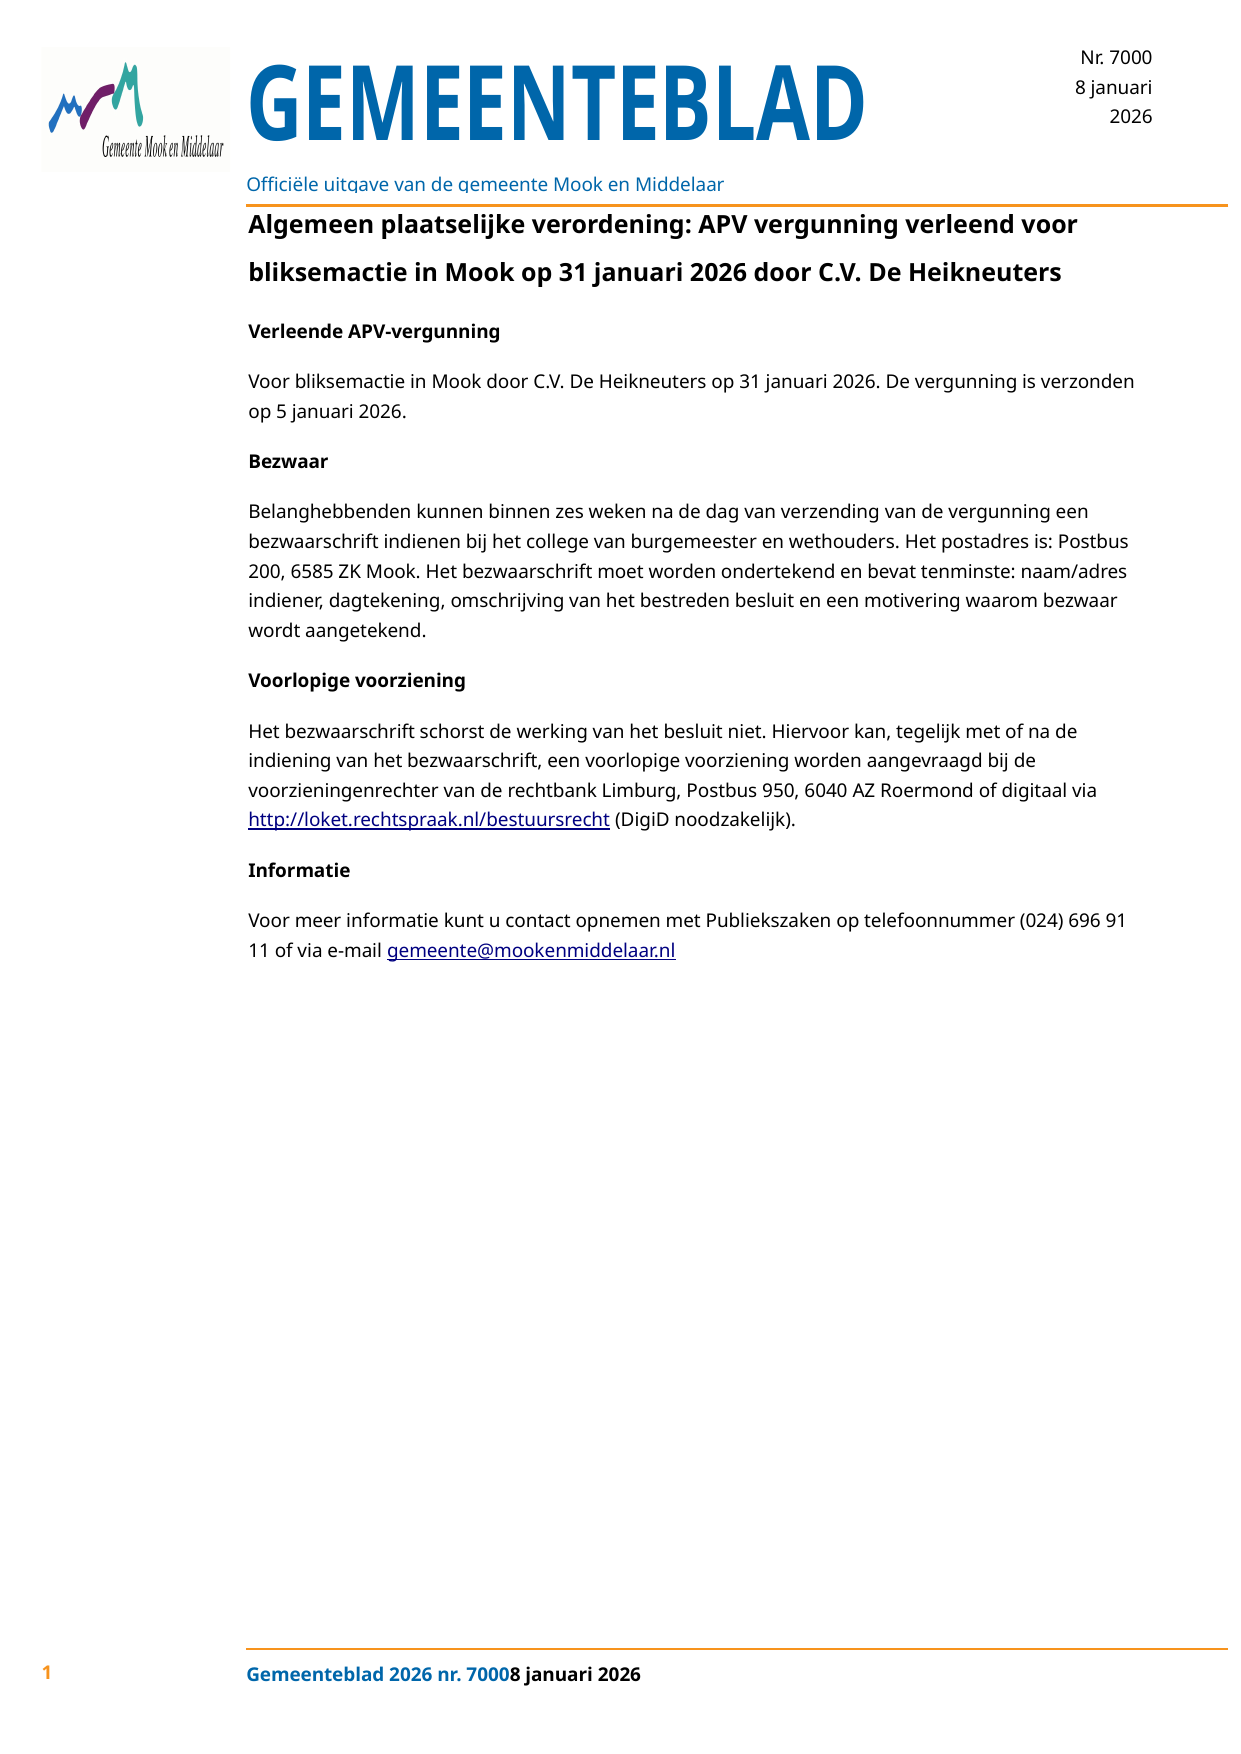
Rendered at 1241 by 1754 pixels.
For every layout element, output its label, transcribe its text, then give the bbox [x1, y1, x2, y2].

text Voorlopige voorziening [248, 667, 1152, 693]
picture [41, 47, 231, 172]
text Het bezwaarschrift schorst de werking van het besluit niet. Hiervoor kan, tegelijk met of na de indiening van het bezwaarschrift, een voorlopige voorziening worden aangevraagd bij de voorzieningenrechter van de rechtbank Limburg, Postbus 950, 6040 AZ Roermond of digitaal via http://loket.rechtspraak.nl/bestuursrecht (DigiD noodzakelijk). [248, 718, 1152, 832]
text Informatie [248, 857, 1152, 883]
text Voor bliksemactie in Mook door C.V. De Heikneuters op 31 januari 2026. De vergunning is verzonden op 5 januari 2026. [248, 368, 1152, 424]
text Verleende APV-vergunning [248, 318, 1152, 344]
text Belanghebbenden kunnen binnen zes weken na de dag van verzending van de vergunning een bezwaarschrift indienen bij het college van burgemeester en wethouders. Het postadres is: Postbus 200, 6585 ZK Mook. Het bezwaarschrift moet worden ondertekend en bevat tenminste: naam/adres indiener, dagtekening, omschrijving van het bestreden besluit en een motivering waarom bezwaar wordt aangetekend. [248, 499, 1152, 643]
text Algemeen plaatselijke verordening: APV vergunning verleend voor bliksemactie in Mook op 31 januari 2026 door C.V. De Heikneuters [248, 207, 1152, 288]
text Bezwaar [248, 448, 1152, 474]
text Voor meer informatie kunt u contact opnemen met Publiekszaken op telefoonnummer (024) 696 91 11 of via e-mail gemeente@mookenmiddelaar.nl [248, 907, 1152, 963]
